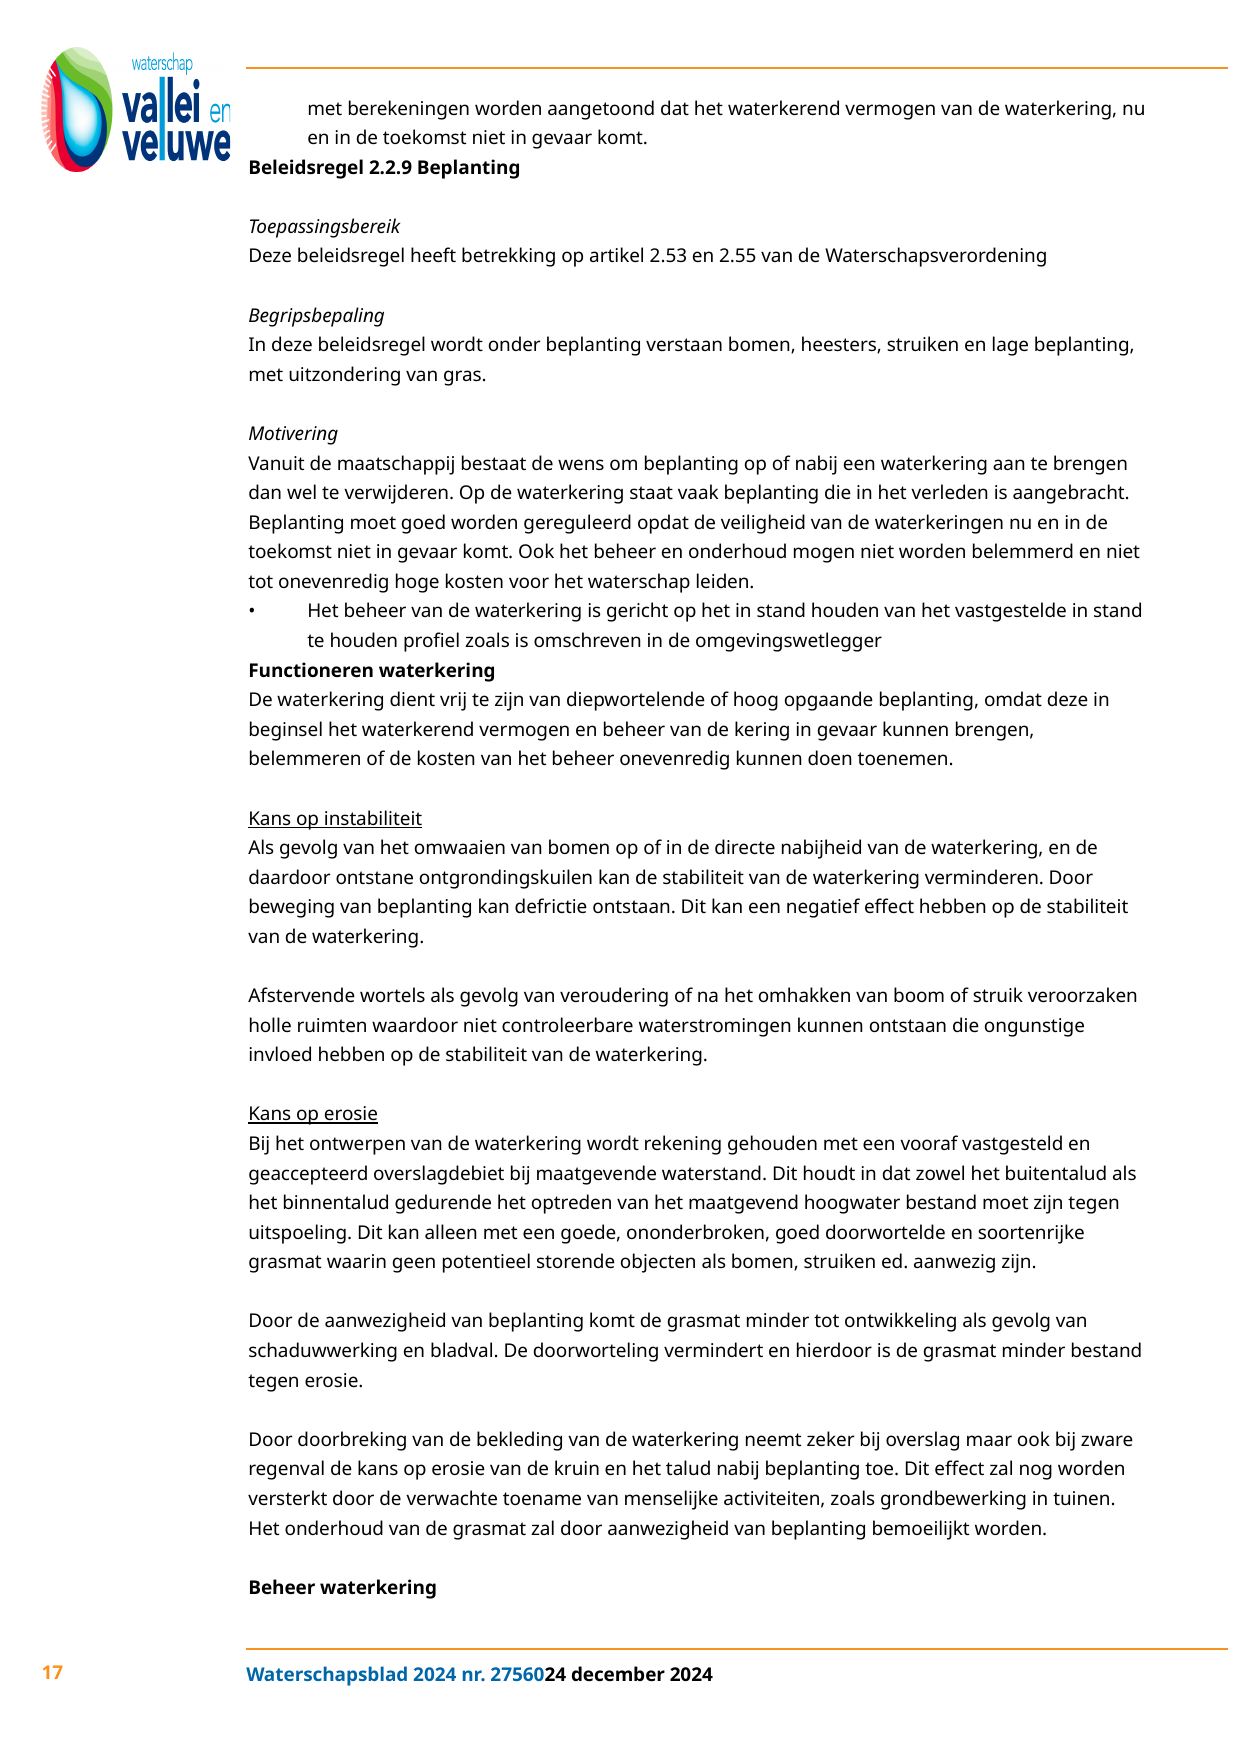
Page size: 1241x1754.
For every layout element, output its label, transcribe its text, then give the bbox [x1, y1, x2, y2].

text Beheer waterkering [248, 1574, 1152, 1600]
text Kans op instabiliteit [248, 805, 1152, 831]
text In deze beleidsregel wordt onder beplanting verstaan bomen, heesters, struiken en lage beplanting, met uitzondering van gras. [248, 331, 1152, 387]
picture [41, 47, 231, 172]
list met berekeningen worden aangetoond dat het waterkerend vermogen van de waterkering, nu en in de toekomst niet in gevaar komt. [248, 95, 1152, 150]
list Het beheer van de waterkering is gericht op het in stand houden van het vastgestelde in stand te houden profiel zoals is omschreven in de omgevingswetlegger [248, 598, 1152, 653]
text Functioneren waterkering [248, 657, 1152, 683]
text Vanuit de maatschappij bestaat de wens om beplanting op of nabij een waterkering aan te brengen dan wel te verwijderen. Op de waterkering staat vaak beplanting die in het verleden is aangebracht. Beplanting moet goed worden gereguleerd opdat de veiligheid van de waterkeringen nu en in de toekomst niet in gevaar komt. Ook het beheer en onderhoud mogen niet worden belemmerd en niet tot onevenredig hoge kosten voor het waterschap leiden. [248, 450, 1152, 594]
text Toepassingsbereik [248, 213, 1152, 239]
text Door doorbreking van de bekleding van de waterkering neemt zeker bij overslag maar ook bij zware regenval de kans op erosie van de kruin en het talud nabij beplanting toe. Dit effect zal nog worden versterkt door de verwachte toename van menselijke activiteiten, zoals grondbewerking in tuinen. Het onderhoud van de grasmat zal door aanwezigheid van beplanting bemoeilijkt worden. [248, 1426, 1152, 1541]
text De waterkering dient vrij te zijn van diepwortelende of hoog opgaande beplanting, omdat deze in beginsel het waterkerend vermogen en beheer van de kering in gevaar kunnen brengen, belemmeren of de kosten van het beheer onevenredig kunnen doen toenemen. [248, 686, 1152, 771]
text Afstervende wortels als gevolg van veroudering of na het omhakken van boom of struik veroorzaken holle ruimten waardoor niet controleerbare waterstromingen kunnen ontstaan die ongunstige invloed hebben op de stabiliteit van de waterkering. [248, 982, 1152, 1067]
text Kans op erosie [248, 1101, 1152, 1126]
text Begripsbepaling [248, 302, 1152, 328]
text Beleidsregel 2.2.9 Beplanting [248, 154, 1152, 180]
text Deze beleidsregel heeft betrekking op artikel 2.53 en 2.55 van de Waterschapsverordening [248, 243, 1152, 268]
text Als gevolg van het omwaaien van bomen op of in de directe nabijheid van de waterkering, en de daardoor ontstane ontgrondingskuilen kan de stabiliteit van de waterkering verminderen. Door beweging van beplanting kan defrictie ontstaan. Dit kan een negatief effect hebben op de stabiliteit van de waterkering. [248, 834, 1152, 949]
text Bij het ontwerpen van de waterkering wordt rekening gehouden met een vooraf vastgesteld en geaccepteerd overslagdebiet bij maatgevende waterstand. Dit houdt in dat zowel het buitentalud als het binnentalud gedurende het optreden van het maatgevend hoogwater bestand moet zijn tegen uitspoeling. Dit kan alleen met een goede, ononderbroken, goed doorwortelde en soortenrijke grasmat waarin geen potentieel storende objecten als bomen, struiken ed. aanwezig zijn. [248, 1130, 1152, 1274]
text Motivering [248, 420, 1152, 446]
text Door de aanwezigheid van beplanting komt de grasmat minder tot ontwikkeling als gevolg van schaduwwerking en bladval. De doorworteling vermindert en hierdoor is de grasmat minder bestand tegen erosie. [248, 1308, 1152, 1393]
